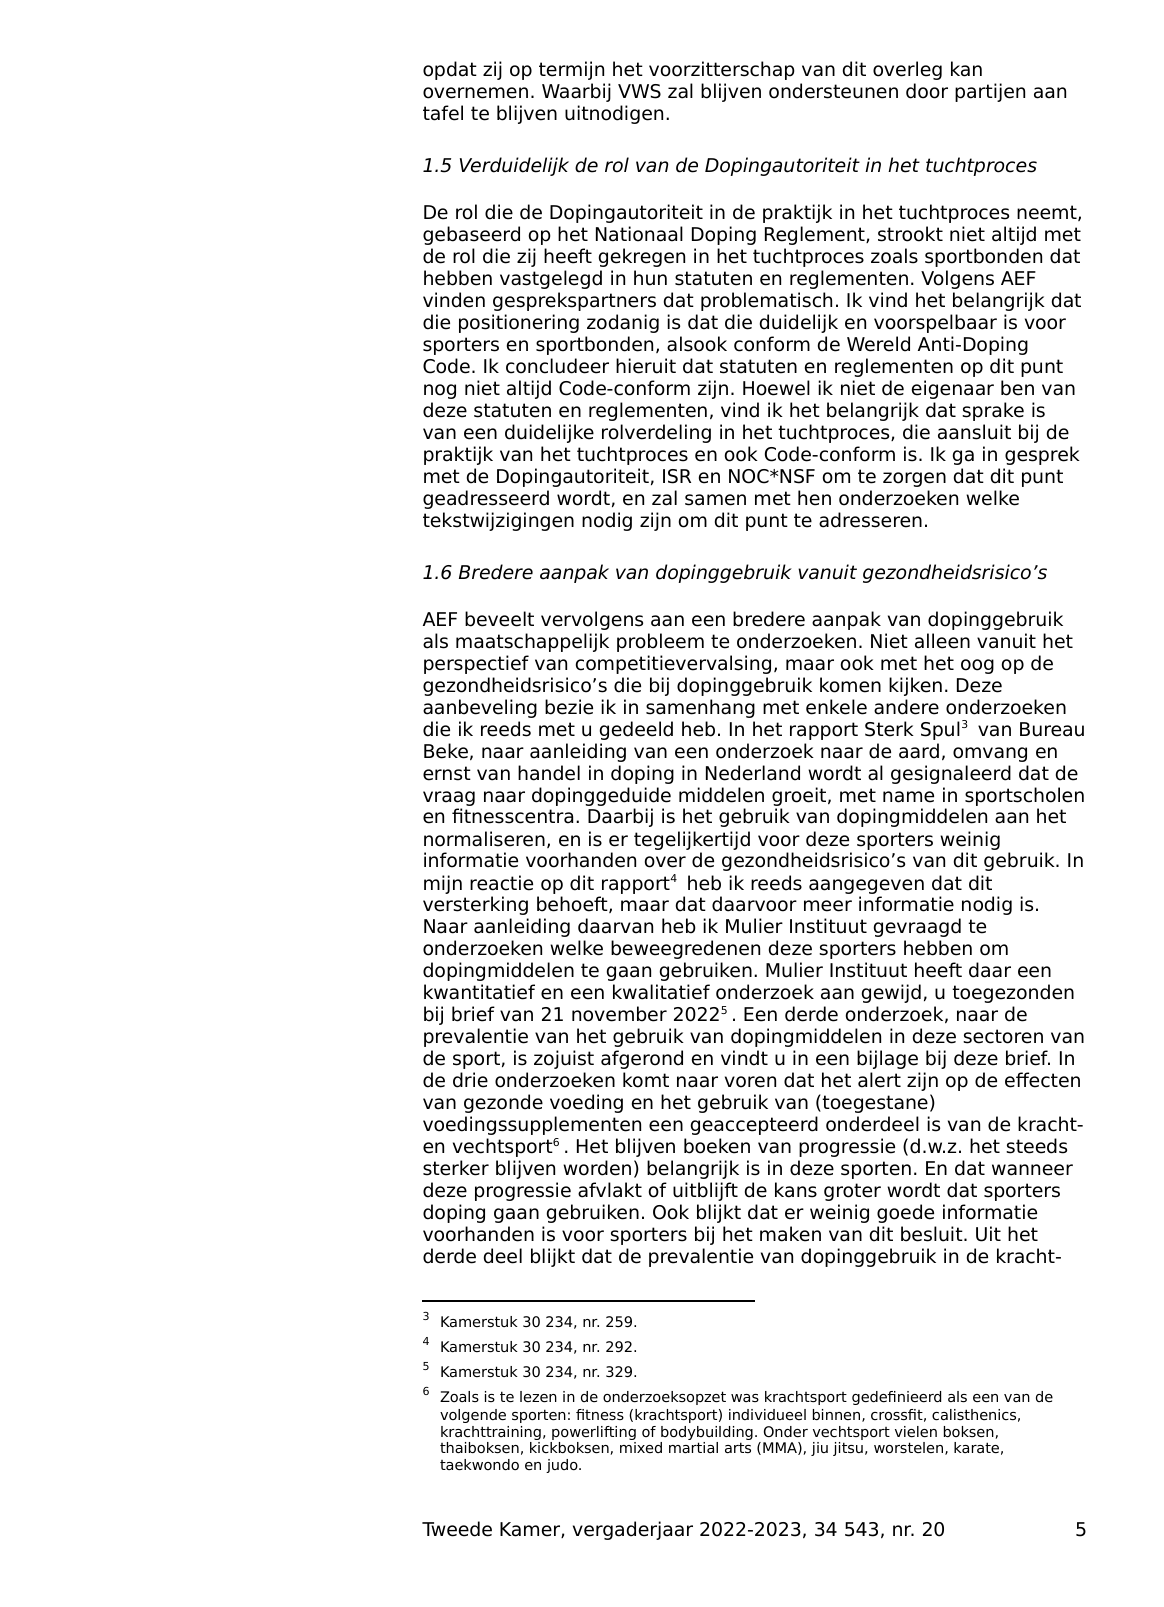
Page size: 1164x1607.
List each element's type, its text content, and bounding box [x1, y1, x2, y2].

text De rol die de Dopingautoriteit in de praktijk in het tuchtproces neemt, gebaseerd op het Nationaal Doping Reglement, strookt niet altijd met de rol die zij heeft gekregen in het tuchtproces zoals sportbonden dat hebben vastgelegd in hun statuten en reglementen. Volgens AEF vinden gesprekspartners dat problematisch. Ik vind het belangrijk dat die positionering zodanig is dat die duidelijk en voorspelbaar is voor sporters en sportbonden, alsook conform de Wereld Anti-Doping Code. Ik concludeer hieruit dat statuten en reglementen op dit punt nog niet altijd Code-conform zijn. Hoewel ik niet de eigenaar ben van deze statuten en reglementen, vind ik het belangrijk dat sprake is van een duidelijke rolverdeling in het tuchtproces, die aansluit bij de praktijk van het tuchtproces en ook Code-conform is. Ik ga in gesprek met de Dopingautoriteit, ISR en NOC*NSF om te zorgen dat dit punt geadresseerd wordt, en zal samen met hen onderzoeken welke tekstwijzigingen nodig zijn om dit punt te adresseren. [422, 202, 1087, 532]
subtitle 1.6 Bredere aanpak van dopinggebruik vanuit gezondheidsrisico’s [422, 562, 1087, 584]
text opdat zij op termijn het voorzitterschap van dit overleg kan overnemen. Waarbij VWS zal blijven ondersteunen door partijen aan tafel te blijven uitnodigen. [422, 59, 1087, 125]
text Zoals is te lezen in de onderzoeksopzet was krachtsport gedefinieerd als een van de volgende sporten: fitness (krachtsport) individueel binnen, crossfit, calisthenics, krachttraining, powerlifting of bodybuilding. Onder vechtsport vielen boksen, thaiboksen, kickboksen, mixed martial arts (MMA), jiu jitsu, worstelen, karate, taekwondo en judo. [422, 1385, 1087, 1474]
text AEF beveelt vervolgens aan een bredere aanpak van dopinggebruik als maatschappelijk probleem te onderzoeken. Niet alleen vanuit het perspectief van competitievervalsing, maar ook met het oog op de gezondheidsrisico’s die bij dopinggebruik komen kijken. Deze aanbeveling bezie ik in samenhang met enkele andere onderzoeken die ik reeds met u gedeeld heb. In het rapport Sterk Spul van Bureau Beke, naar aanleiding van een onderzoek naar de aard, omvang en ernst van handel in doping in Nederland wordt al gesignaleerd dat de vraag naar dopinggeduide middelen groeit, met name in sportscholen en fitnesscentra. Daarbij is het gebruik van dopingmiddelen aan het normaliseren, en is er tegelijkertijd voor deze sporters weinig informatie voorhanden over de gezondheidsrisico’s van dit gebruik. In mijn reactie op dit rapport heb ik reeds aangegeven dat dit versterking behoeft, maar dat daarvoor meer informatie nodig is. Naar aanleiding daarvan heb ik Mulier Instituut gevraagd te onderzoeken welke beweegredenen deze sporters hebben om dopingmiddelen te gaan gebruiken. Mulier Instituut heeft daar een kwantitatief en een kwalitatief onderzoek aan gewijd, u toegezonden bij brief van 21 november 2022. Een derde onderzoek, naar de prevalentie van het gebruik van dopingmiddelen in deze sectoren van de sport, is zojuist afgerond en vindt u in een bijlage bij deze brief. In de drie onderzoeken komt naar voren dat het alert zijn op de effecten van gezonde voeding en het gebruik van (toegestane) voedingssupplementen een geaccepteerd onderdeel is van de kracht- en vechtsport. Het blijven boeken van progressie (d.w.z. het steeds sterker blijven worden) belangrijk is in deze sporten. En dat wanneer deze progressie afvlakt of uitblijft de kans groter wordt dat sporters doping gaan gebruiken. Ook blijkt dat er weinig goede informatie voorhanden is voor sporters bij het maken van dit besluit. Uit het derde deel blijkt dat de prevalentie van dopinggebruik in de kracht- [422, 609, 1087, 1268]
subtitle 1.5 Verduidelijk de rol van de Dopingautoriteit in het tuchtproces [422, 155, 1087, 177]
text Kamerstuk 30 234, nr. 292. [422, 1335, 1087, 1357]
text Kamerstuk 30 234, nr. 259. [422, 1310, 1087, 1332]
text Kamerstuk 30 234, nr. 329. [422, 1360, 1087, 1382]
